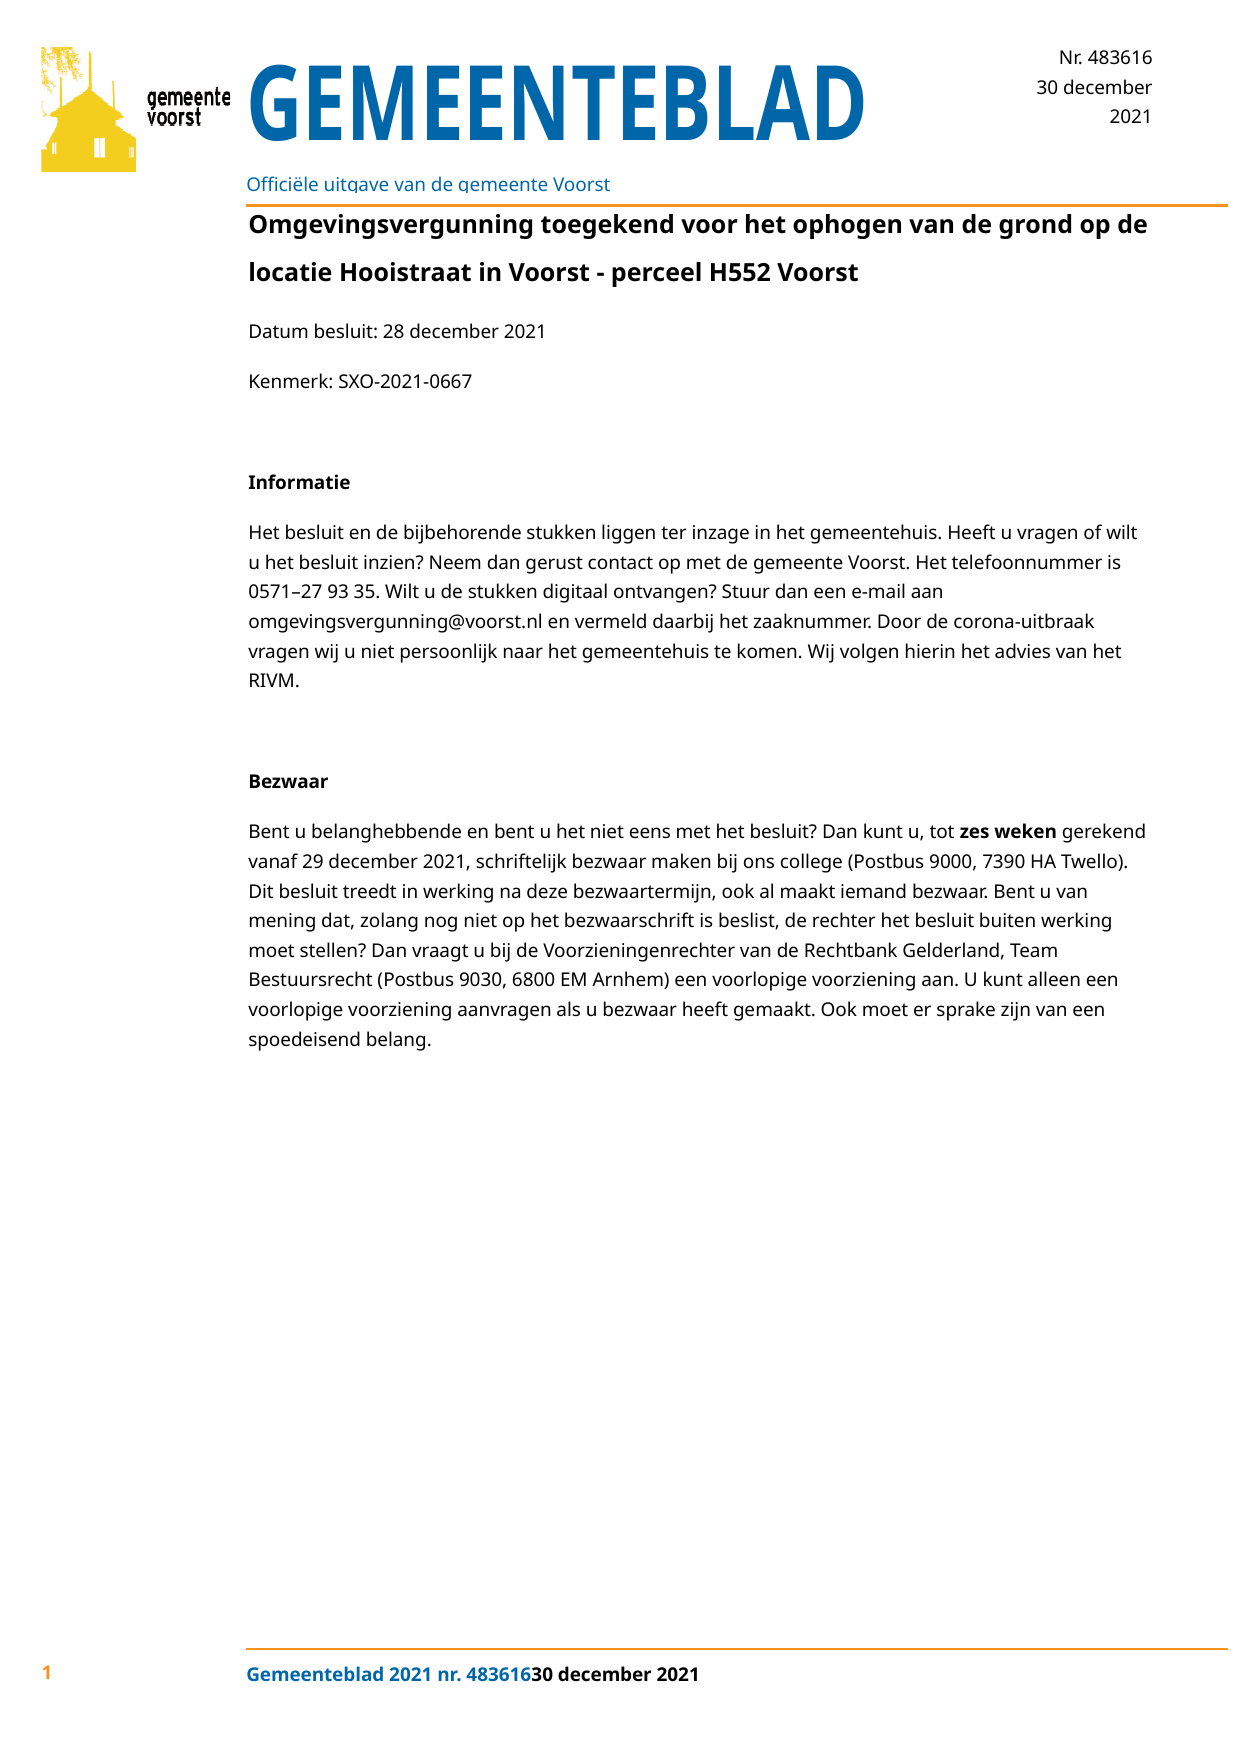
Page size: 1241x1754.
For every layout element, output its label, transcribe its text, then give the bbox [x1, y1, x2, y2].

text Bent u belanghebbende en bent u het niet eens met het besluit? Dan kunt u, tot zes weken gerekend vanaf 29 december 2021, schriftelijk bezwaar maken bij ons college (Postbus 9000, 7390 HA Twello). Dit besluit treedt in werking na deze bezwaartermijn, ook al maakt iemand bezwaar. Bent u van mening dat, zolang nog niet op het bezwaarschrift is beslist, de rechter het besluit buiten werking moet stellen? Dan vraagt u bij de Voorzieningenrechter van de Rechtbank Gelderland, Team Bestuursrecht (Postbus 9030, 6800 EM Arnhem) een voorlopige voorziening aan. U kunt alleen een voorlopige voorziening aanvragen als u bezwaar heeft gemaakt. Ook moet er sprake zijn van een spoedeisend belang. [248, 819, 1152, 1052]
text Het besluit en de bijbehorende stukken liggen ter inzage in het gemeentehuis. Heeft u vragen of wilt u het besluit inzien? Neem dan gerust contact op met de gemeente Voorst. Het telefoonnummer is 0571–27 93 35. Wilt u de stukken digitaal ontvangen? Stuur dan een e-mail aan omgevingsvergunning@voorst.nl en vermeld daarbij het zaaknummer. Door de corona-uitbraak vragen wij u niet persoonlijk naar het gemeentehuis te komen. Wij volgen hierin het advies van het RIVM. [248, 519, 1152, 693]
text Informatie [248, 469, 1152, 495]
text Kenmerk: SXO-2021-0667 [248, 368, 1152, 394]
text Bezwaar [248, 768, 1152, 794]
text Datum besluit: 28 december 2021 [248, 318, 1152, 344]
text Omgevingsvergunning toegekend voor het ophogen van de grond op de locatie Hooistraat in Voorst - perceel H552 Voorst [248, 207, 1152, 288]
picture [41, 47, 231, 172]
